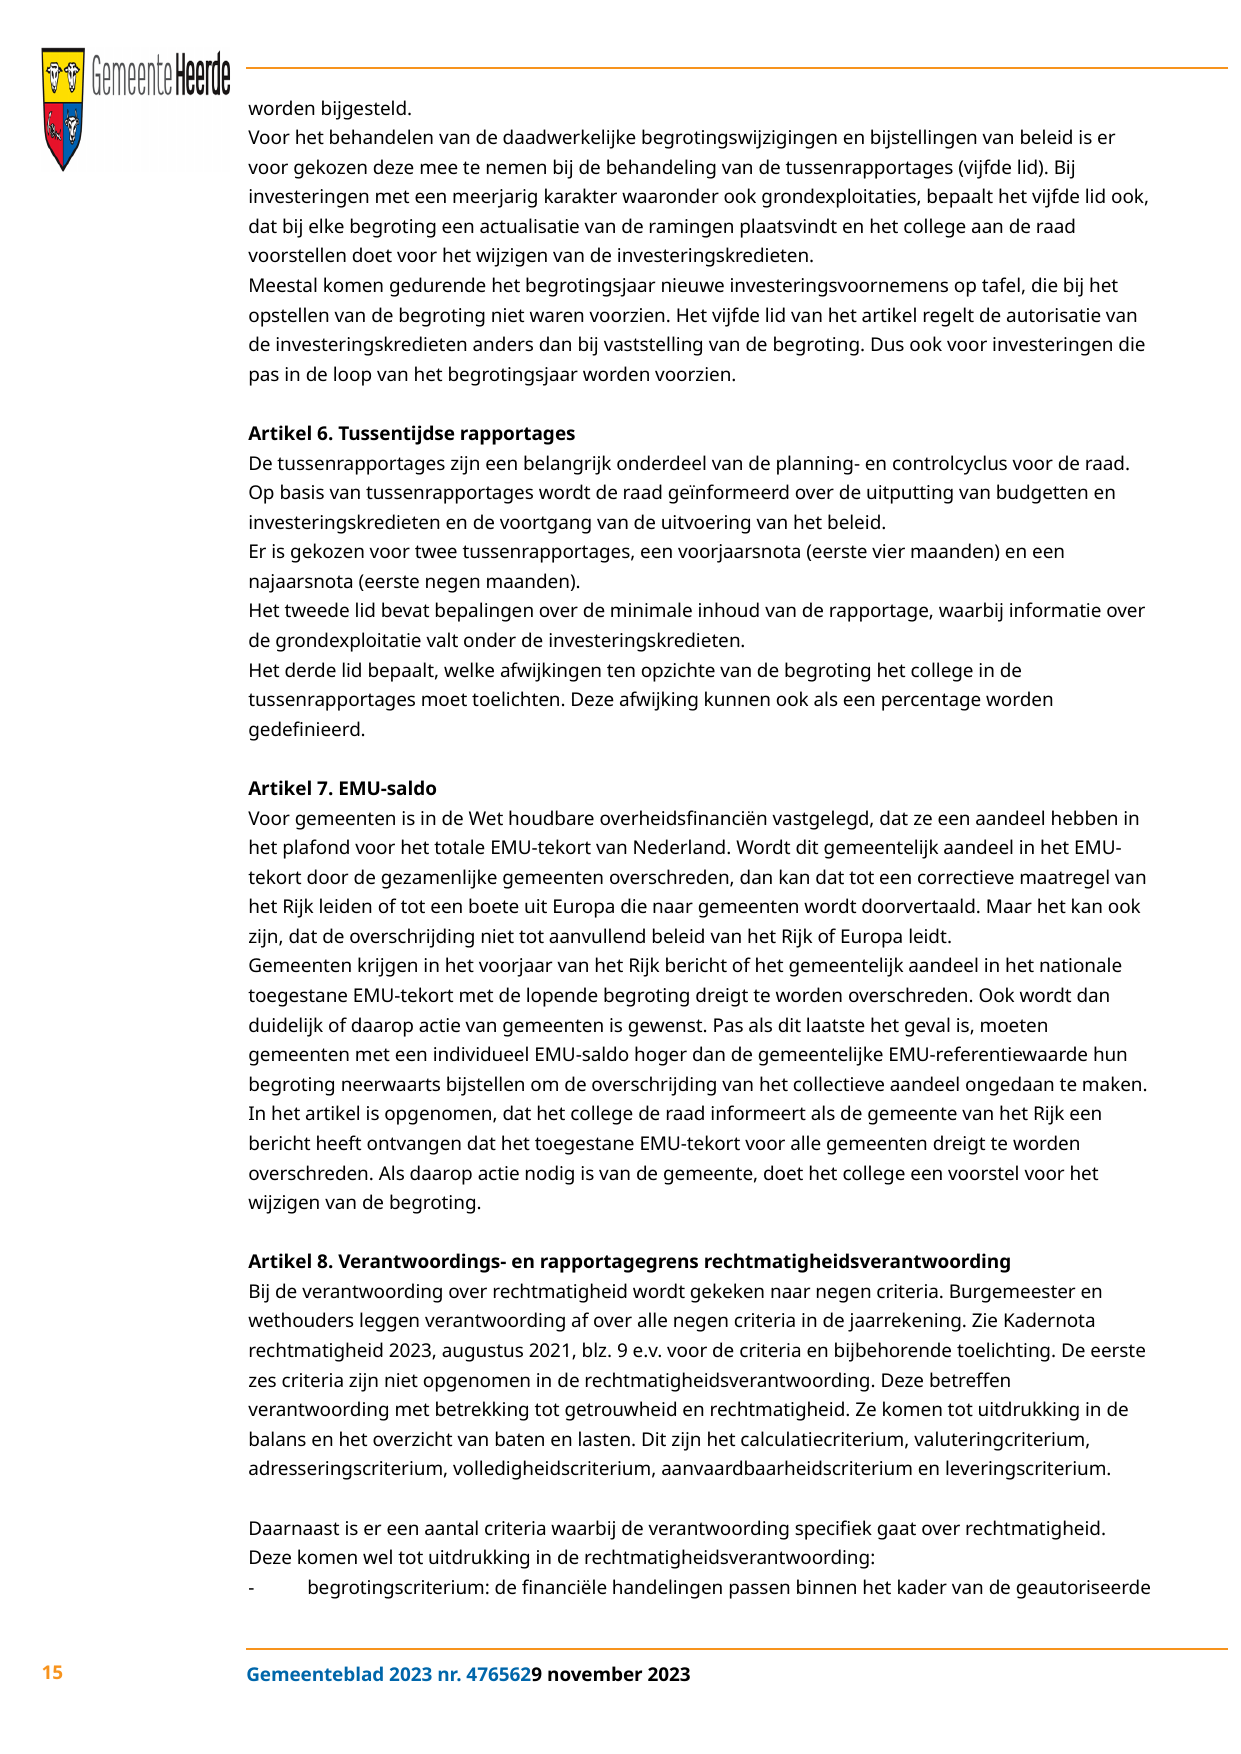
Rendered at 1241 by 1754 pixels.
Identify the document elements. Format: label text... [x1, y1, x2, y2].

text Artikel 7. EMU-saldo [248, 775, 1152, 801]
list begrotingscriterium: de financiële handelingen passen binnen het kader van de geautoriseerde [248, 1574, 1152, 1600]
text Artikel 6. Tussentijdse rapportages [248, 420, 1152, 446]
text In het artikel is opgenomen, dat het college de raad informeert als de gemeente van het Rijk een bericht heeft ontvangen dat het toegestane EMU-tekort voor alle gemeenten dreigt te worden overschreden. Als daarop actie nodig is van de gemeente, doet het college een voorstel voor het wijzigen van de begroting. [248, 1101, 1152, 1215]
text Daarnaast is er een aantal criteria waarbij de verantwoording specifiek gaat over rechtmatigheid. Deze komen wel tot uitdrukking in de rechtmatigheidsverantwoording: [248, 1515, 1152, 1570]
text worden bijgesteld. [248, 95, 1152, 121]
text De tussenrapportages zijn een belangrijk onderdeel van de planning- en controlcyclus voor de raad. Op basis van tussenrapportages wordt de raad geïnformeerd over de uitputting van budgetten en investeringskredieten en de voortgang van de uitvoering van het beleid. [248, 450, 1152, 535]
text Bij de verantwoording over rechtmatigheid wordt gekeken naar negen criteria. Burgemeester en wethouders leggen verantwoording af over alle negen criteria in de jaarrekening. Zie Kadernota rechtmatigheid 2023, augustus 2021, blz. 9 e.v. voor de criteria en bijbehorende toelichting. De eerste zes criteria zijn niet opgenomen in de rechtmatigheidsverantwoording. Deze betreffen verantwoording met betrekking tot getrouwheid en rechtmatigheid. Ze komen tot uitdrukking in de balans en het overzicht van baten en lasten. Dit zijn het calculatiecriterium, valuteringcriterium, adresseringscriterium, volledigheidscriterium, aanvaardbaarheidscriterium en leveringscriterium. [248, 1278, 1152, 1481]
text Het derde lid bepaalt, welke afwijkingen ten opzichte van de begroting het college in de tussenrapportages moet toelichten. Deze afwijking kunnen ook als een percentage worden gedefinieerd. [248, 657, 1152, 742]
text Voor het behandelen van de daadwerkelijke begrotingswijzigingen en bijstellingen van beleid is er voor gekozen deze mee te nemen bij de behandeling van de tussenrapportages (vijfde lid). Bij investeringen met een meerjarig karakter waaronder ook grondexploitaties, bepaalt het vijfde lid ook, dat bij elke begroting een actualisatie van de ramingen plaatsvindt en het college aan de raad voorstellen doet voor het wijzigen van de investeringskredieten. [248, 124, 1152, 268]
text Artikel 8. Verantwoordings- en rapportagegrens rechtmatigheidsverantwoording [248, 1248, 1152, 1274]
text Voor gemeenten is in de Wet houdbare overheidsfinanciën vastgelegd, dat ze een aandeel hebben in het plafond voor het totale EMU-tekort van Nederland. Wordt dit gemeentelijk aandeel in het EMU-tekort door de gezamenlijke gemeenten overschreden, dan kan dat tot een correctieve maatregel van het Rijk leiden of tot een boete uit Europa die naar gemeenten wordt doorvertaald. Maar het kan ook zijn, dat de overschrijding niet tot aanvullend beleid van het Rijk of Europa leidt. [248, 805, 1152, 949]
text Meestal komen gedurende het begrotingsjaar nieuwe investeringsvoornemens op tafel, die bij het opstellen van de begroting niet waren voorzien. Het vijfde lid van het artikel regelt de autorisatie van de investeringskredieten anders dan bij vaststelling van de begroting. Dus ook voor investeringen die pas in de loop van het begrotingsjaar worden voorzien. [248, 272, 1152, 387]
text Gemeenten krijgen in het voorjaar van het Rijk bericht of het gemeentelijk aandeel in het nationale toegestane EMU-tekort met de lopende begroting dreigt te worden overschreden. Ook wordt dan duidelijk of daarop actie van gemeenten is gewenst. Pas als dit laatste het geval is, moeten gemeenten met een individueel EMU-saldo hoger dan de gemeentelijke EMU-referentiewaarde hun begroting neerwaarts bijstellen om de overschrijding van het collectieve aandeel ongedaan te maken. [248, 953, 1152, 1097]
text Er is gekozen voor twee tussenrapportages, een voorjaarsnota (eerste vier maanden) en een najaarsnota (eerste negen maanden). [248, 538, 1152, 594]
text Het tweede lid bevat bepalingen over de minimale inhoud van de rapportage, waarbij informatie over de grondexploitatie valt onder de investeringskredieten. [248, 598, 1152, 653]
picture [41, 47, 231, 172]
